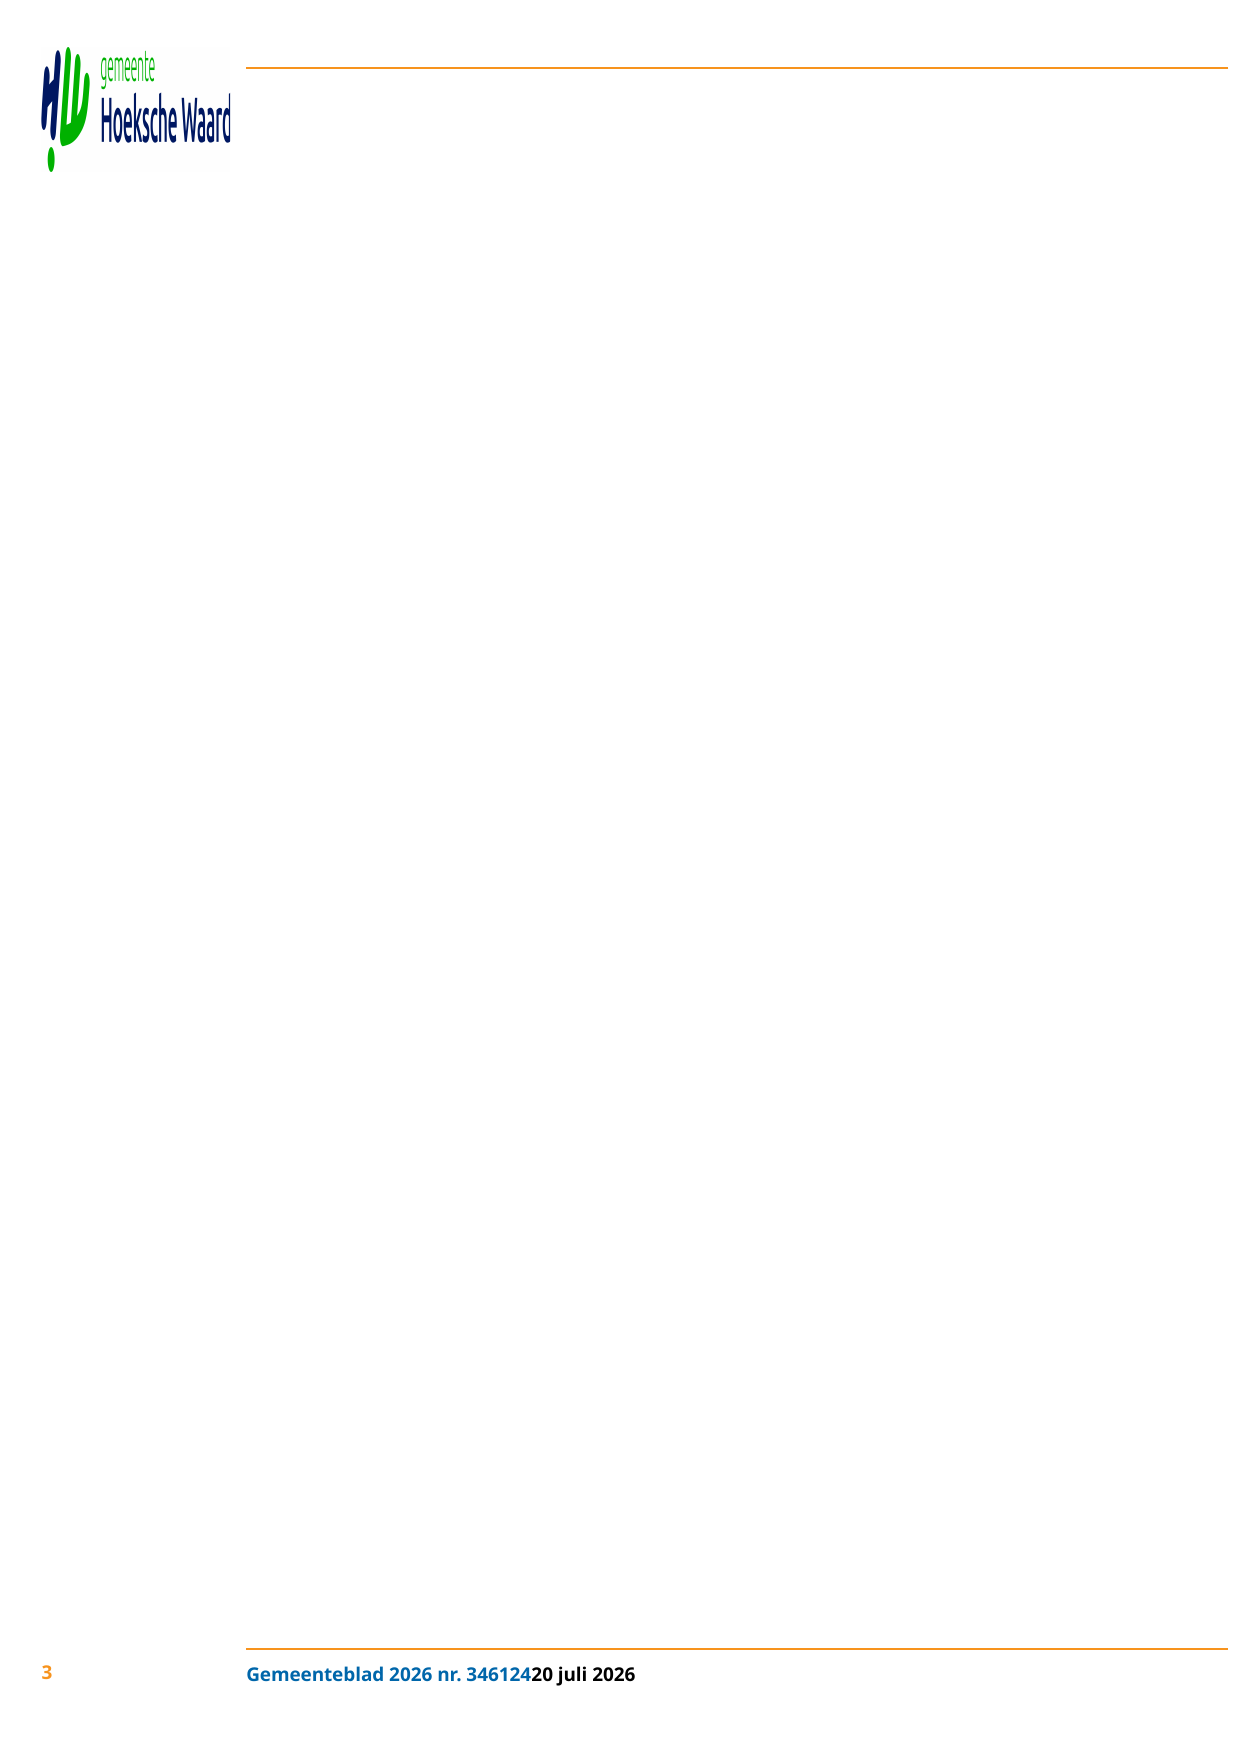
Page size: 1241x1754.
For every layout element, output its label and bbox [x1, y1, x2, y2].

picture [41, 47, 231, 172]
